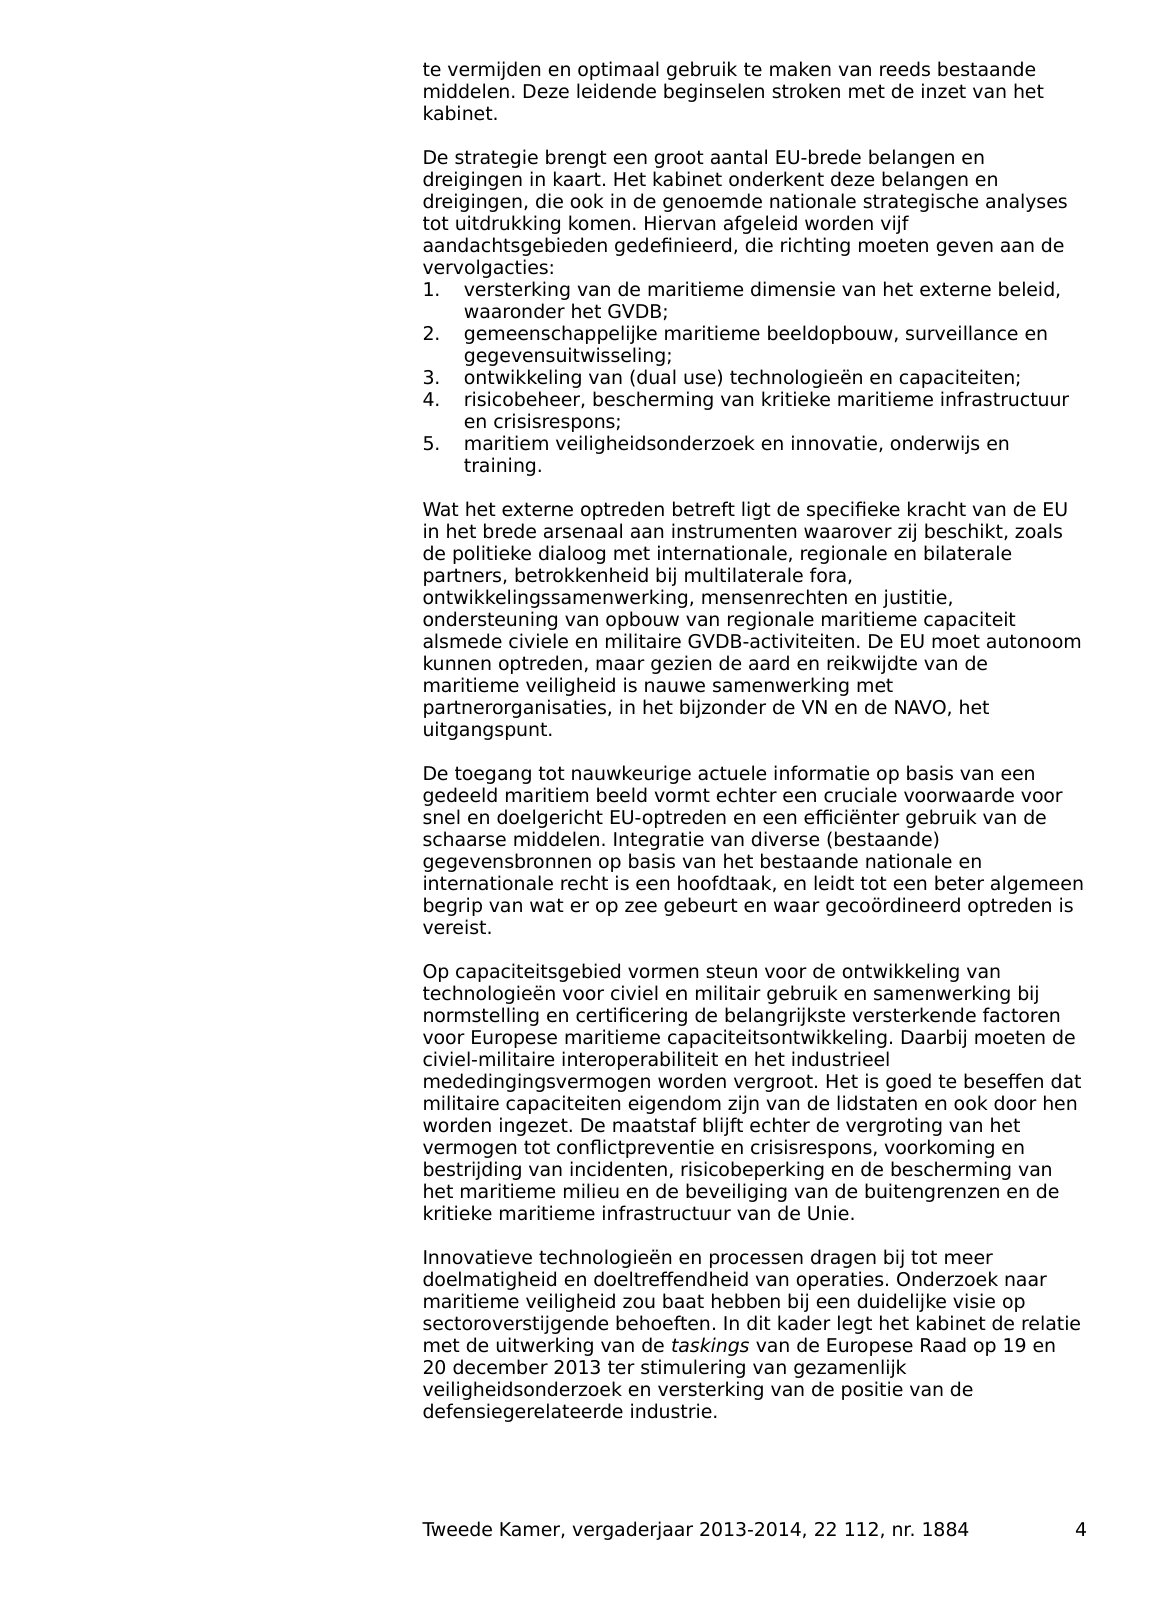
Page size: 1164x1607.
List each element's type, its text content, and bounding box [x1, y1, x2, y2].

text De toegang tot nauwkeurige actuele informatie op basis van een gedeeld maritiem beeld vormt echter een cruciale voorwaarde voor snel en doelgericht EU-optreden en een efficiënter gebruik van de schaarse middelen. Integratie van diverse (bestaande) gegevensbronnen op basis van het bestaande nationale en internationale recht is een hoofdtaak, en leidt tot een beter algemeen begrip van wat er op zee gebeurt en waar gecoördineerd optreden is vereist. [422, 763, 1087, 939]
text 1. versterking van de maritieme dimensie van het externe beleid, waaronder het GVDB; [422, 279, 1087, 323]
text 5. maritiem veiligheidsonderzoek en innovatie, onderwijs en training. [422, 433, 1087, 477]
text 4. risicobeheer, bescherming van kritieke maritieme infrastructuur en crisisrespons; [422, 389, 1087, 433]
text Op capaciteitsgebied vormen steun voor de ontwikkeling van technologieën voor civiel en militair gebruik en samenwerking bij normstelling en certificering de belangrijkste versterkende factoren voor Europese maritieme capaciteitsontwikkeling. Daarbij moeten de civiel-militaire interoperabiliteit en het industrieel mededingingsvermogen worden vergroot. Het is goed te beseffen dat militaire capaciteiten eigendom zijn van de lidstaten en ook door hen worden ingezet. De maatstaf blijft echter de vergroting van het vermogen tot conflictpreventie en crisisrespons, voorkoming en bestrijding van incidenten, risicobeperking en de bescherming van het maritieme milieu en de beveiliging van de buitengrenzen en de kritieke maritieme infrastructuur van de Unie. [422, 961, 1087, 1225]
text 2. gemeenschappelijke maritieme beeldopbouw, surveillance en gegevensuitwisseling; [422, 323, 1087, 367]
text Wat het externe optreden betreft ligt de specifieke kracht van de EU in het brede arsenaal aan instrumenten waarover zij beschikt, zoals de politieke dialoog met internationale, regionale en bilaterale partners, betrokkenheid bij multilaterale fora, ontwikkelingssamenwerking, mensenrechten en justitie, ondersteuning van opbouw van regionale maritieme capaciteit alsmede civiele en militaire GVDB-activiteiten. De EU moet autonoom kunnen optreden, maar gezien de aard en reikwijdte van de maritieme veiligheid is nauwe samenwerking met partnerorganisaties, in het bijzonder de VN en de NAVO, het uitgangspunt. [422, 499, 1087, 741]
text te vermijden en optimaal gebruik te maken van reeds bestaande middelen. Deze leidende beginselen stroken met de inzet van het kabinet. [422, 59, 1087, 125]
text Innovatieve technologieën en processen dragen bij tot meer doelmatigheid en doeltreffendheid van operaties. Onderzoek naar maritieme veiligheid zou baat hebben bij een duidelijke visie op sectoroverstijgende behoeften. In dit kader legt het kabinet de relatie met de uitwerking van de taskings van de Europese Raad op 19 en 20 december 2013 ter stimulering van gezamenlijk veiligheidsonderzoek en versterking van de positie van de defensiegerelateerde industrie. [422, 1247, 1087, 1423]
text De strategie brengt een groot aantal EU-brede belangen en dreigingen in kaart. Het kabinet onderkent deze belangen en dreigingen, die ook in de genoemde nationale strategische analyses tot uitdrukking komen. Hiervan afgeleid worden vijf aandachtsgebieden gedefinieerd, die richting moeten geven aan de vervolgacties: [422, 147, 1087, 279]
text 3. ontwikkeling van (dual use) technologieën en capaciteiten; [422, 367, 1087, 389]
